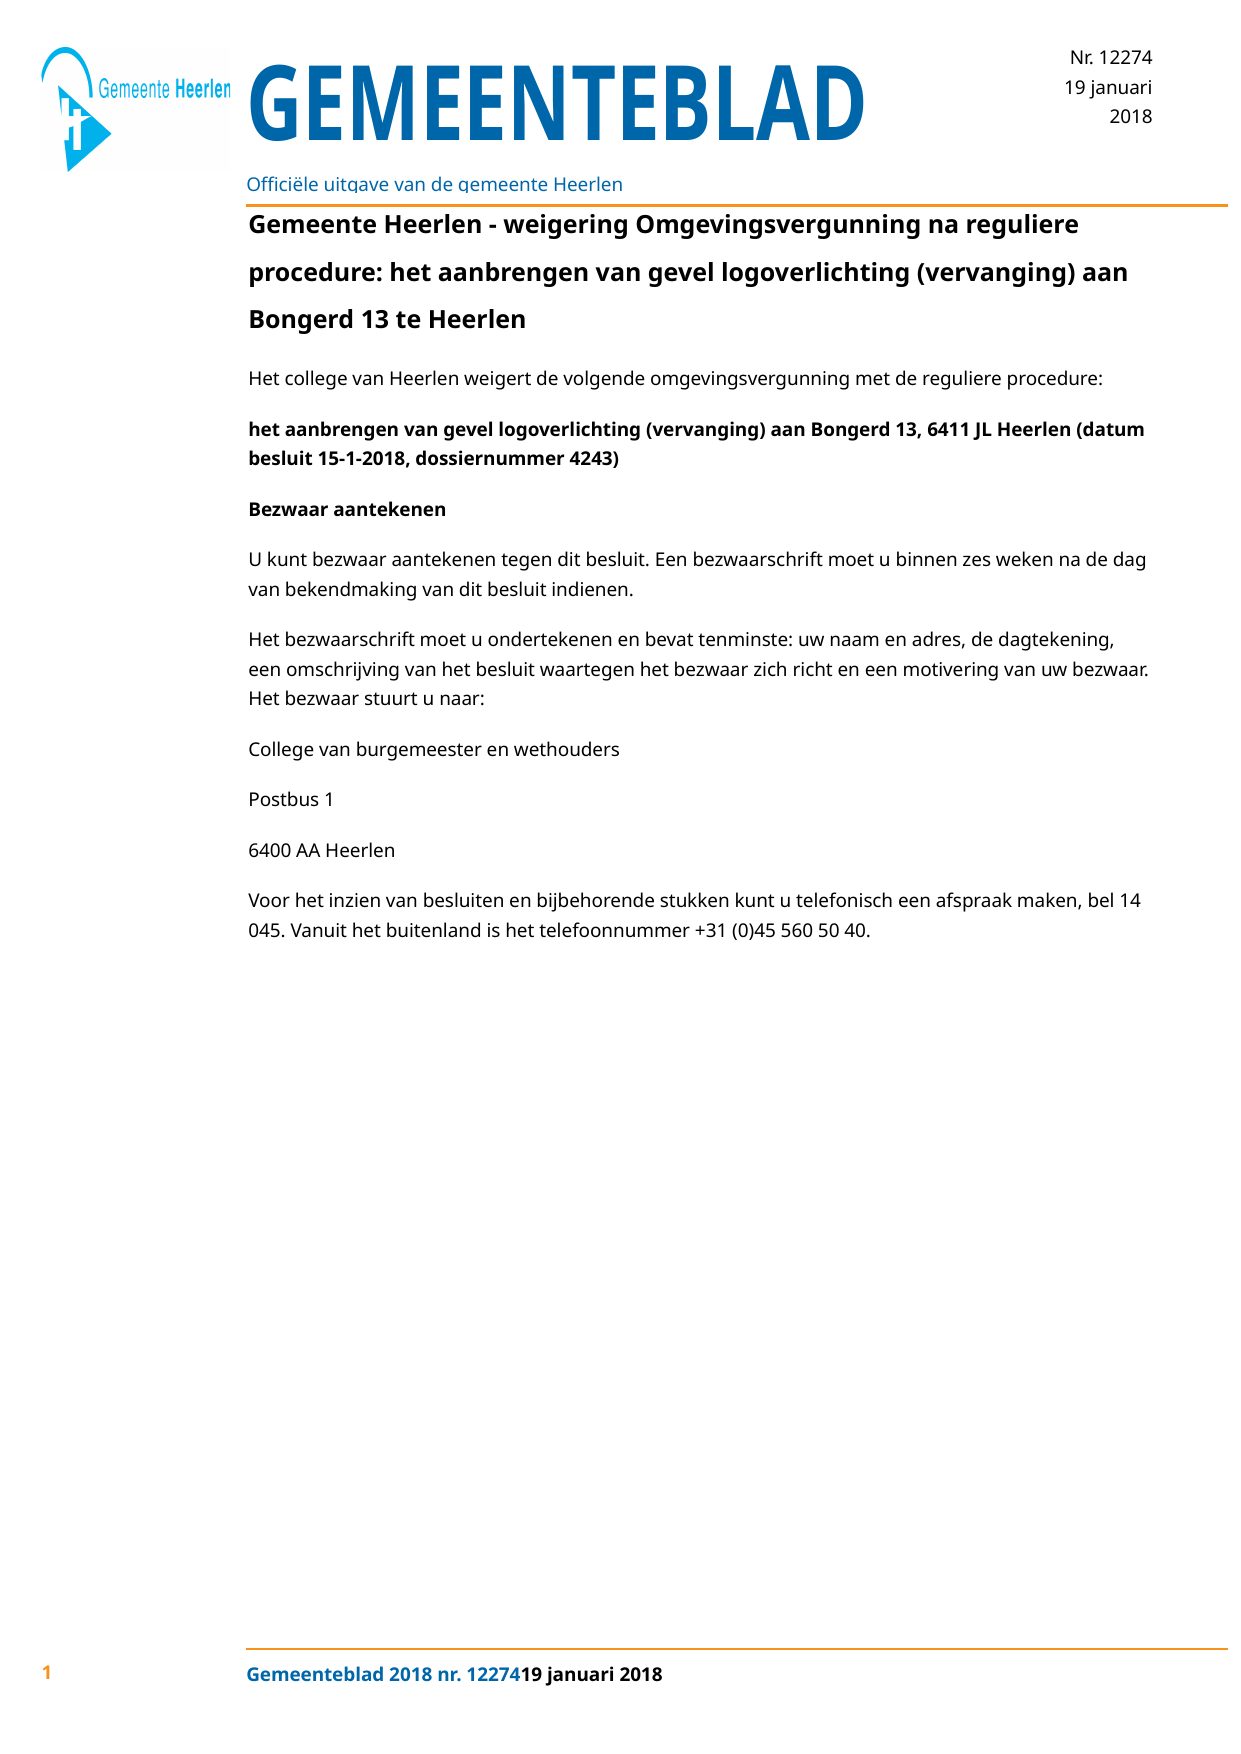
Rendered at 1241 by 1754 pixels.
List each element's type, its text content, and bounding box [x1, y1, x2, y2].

text het aanbrengen van gevel logoverlichting (vervanging) aan Bongerd 13, 6411 JL Heerlen (datum besluit 15-1-2018, dossiernummer 4243) [248, 416, 1152, 471]
text Gemeente Heerlen - weigering Omgevingsvergunning na reguliere procedure: het aanbrengen van gevel logoverlichting (vervanging) aan Bongerd 13 te Heerlen [248, 207, 1152, 336]
text Postbus 1 [248, 786, 1152, 812]
picture [41, 47, 231, 172]
text Het college van Heerlen weigert de volgende omgevingsvergunning met de reguliere procedure: [248, 366, 1152, 391]
text U kunt bezwaar aantekenen tegen dit besluit. Een bezwaarschrift moet u binnen zes weken na de dag van bekendmaking van dit besluit indienen. [248, 546, 1152, 602]
text Voor het inzien van besluiten en bijbehorende stukken kunt u telefonisch een afspraak maken, bel 14 045. Vanuit het buitenland is het telefoonnummer +31 (0)45 560 50 40. [248, 887, 1152, 942]
text 6400 AA Heerlen [248, 837, 1152, 862]
text College van burgemeester en wethouders [248, 736, 1152, 762]
text Het bezwaarschrift moet u ondertekenen en bevat tenminste: uw naam en adres, de dagtekening, een omschrijving van het besluit waartegen het bezwaar zich richt en een motivering van uw bezwaar. Het bezwaar stuurt u naar: [248, 626, 1152, 711]
picture [41, 47, 58, 70]
text Bezwaar aantekenen [248, 496, 1152, 522]
